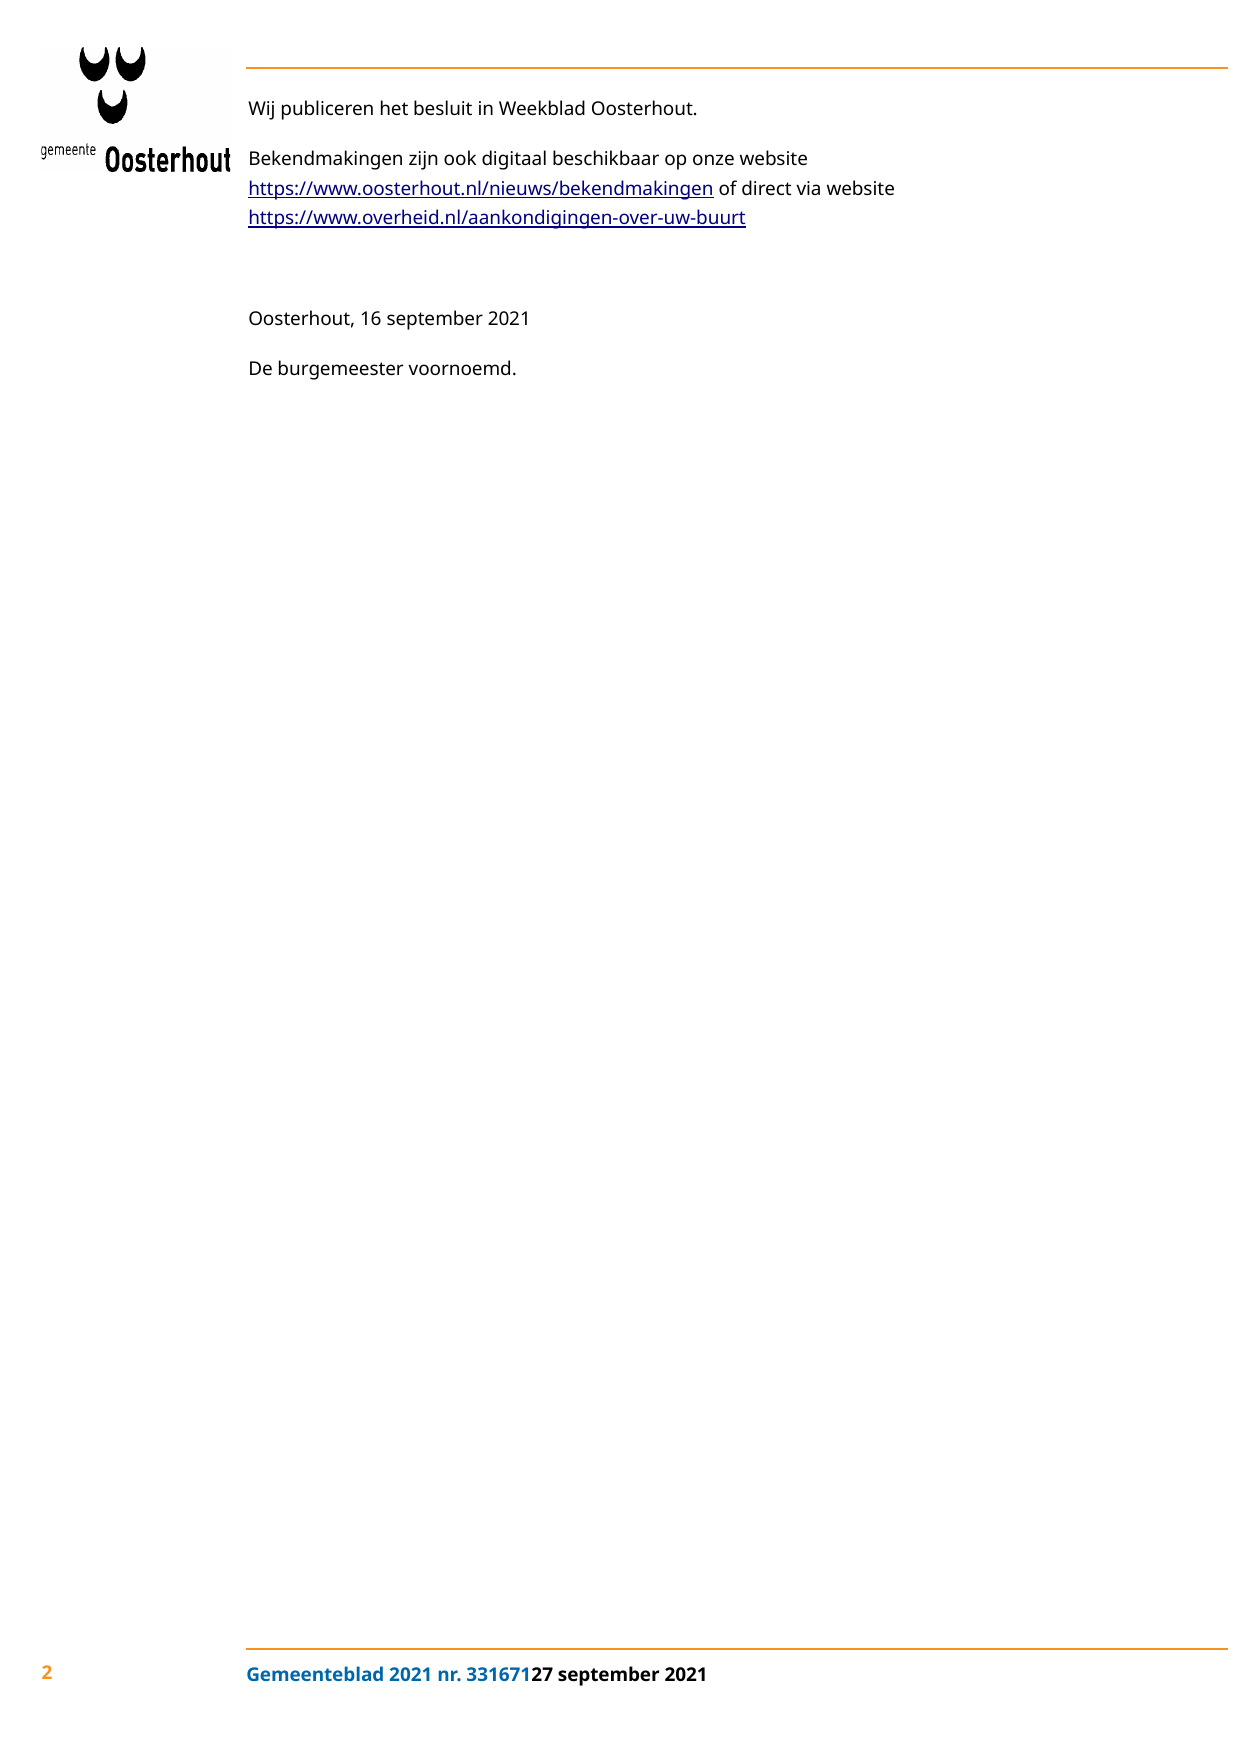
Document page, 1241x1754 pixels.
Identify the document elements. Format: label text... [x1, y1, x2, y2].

picture [41, 47, 231, 172]
text Bekendmakingen zijn ook digitaal beschikbaar op onze website https://www.oosterhout.nl/nieuws/bekendmakingen of direct via website https://www.overheid.nl/aankondigingen-over-uw-buurt [248, 145, 1152, 230]
text Oosterhout, 16 september 2021 [248, 305, 1152, 331]
text De burgemeester voornoemd. [248, 356, 1152, 381]
text Wij publiceren het besluit in Weekblad Oosterhout. [248, 95, 1152, 121]
